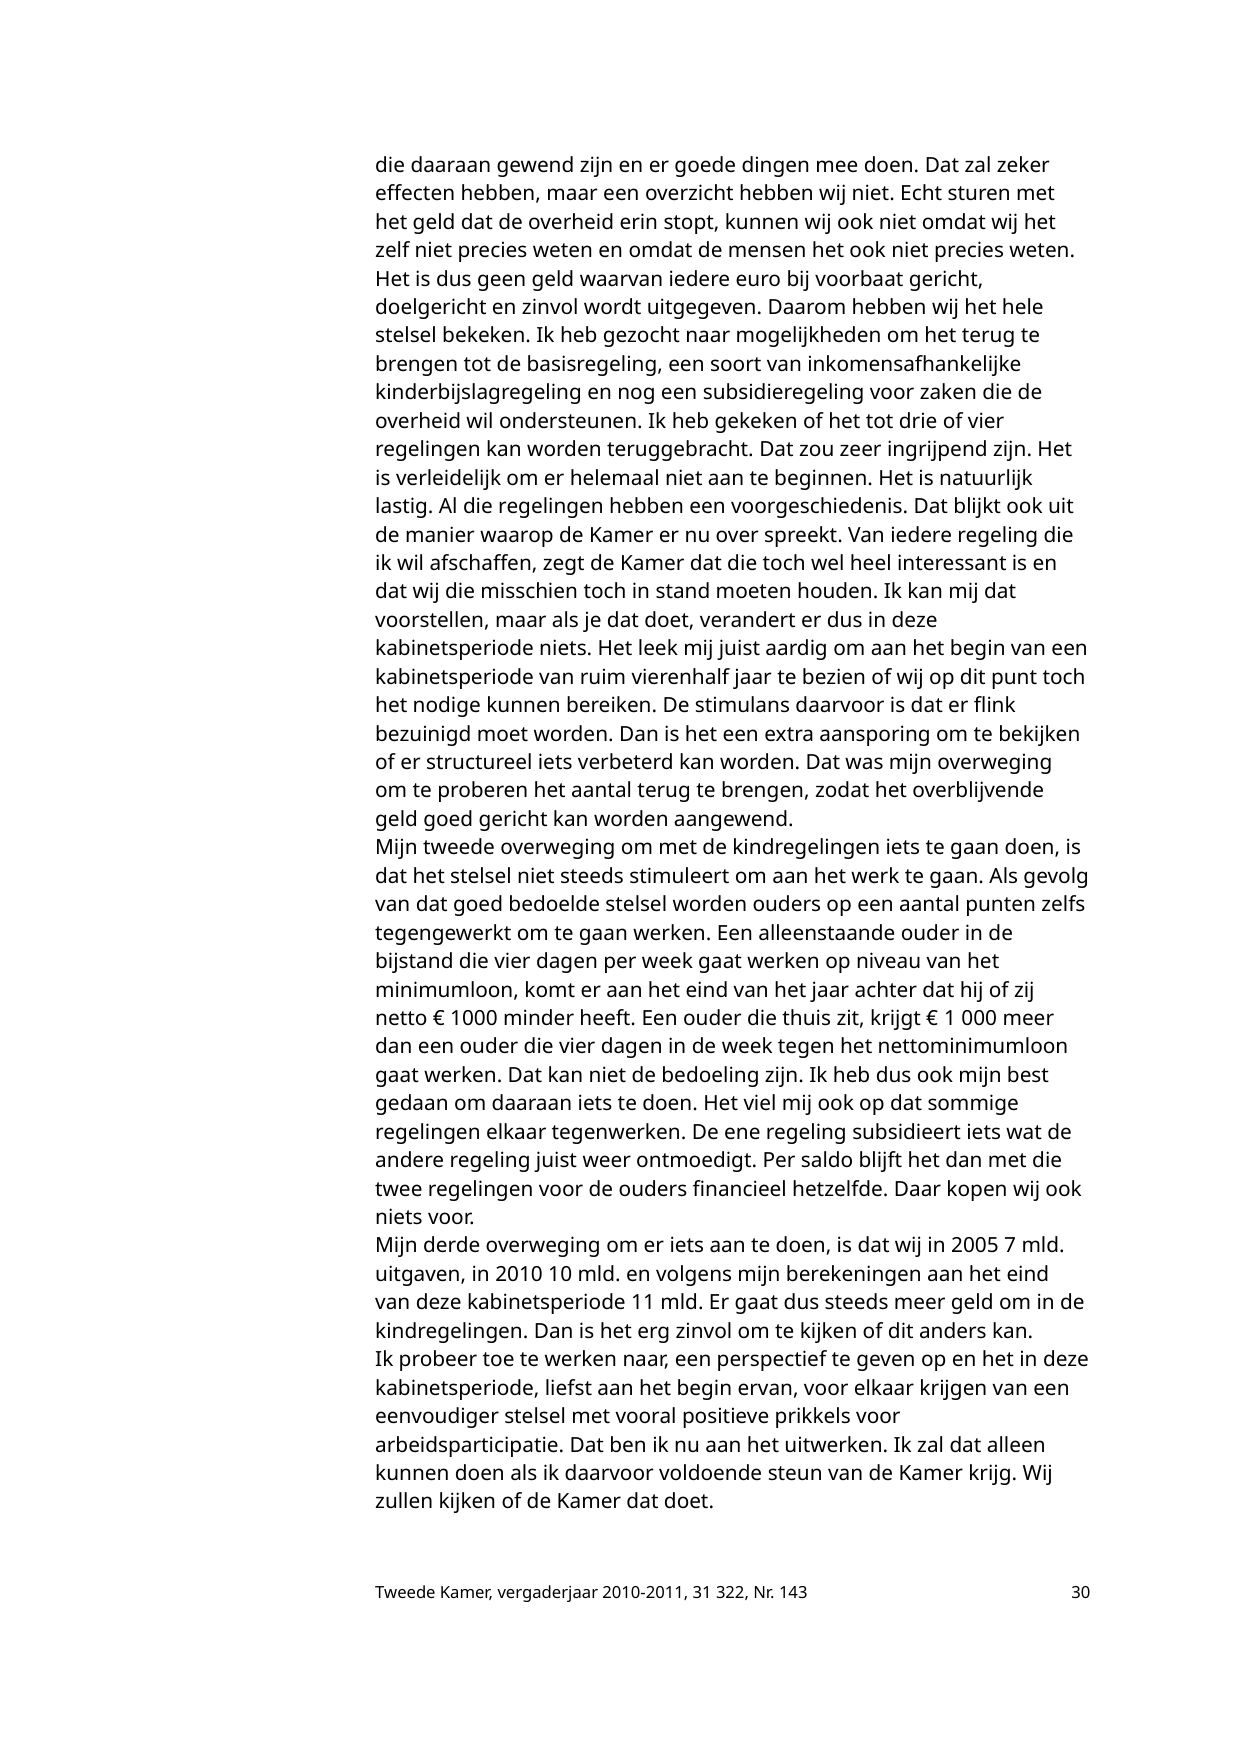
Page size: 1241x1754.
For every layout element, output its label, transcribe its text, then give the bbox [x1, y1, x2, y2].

text Ik probeer toe te werken naar, een perspectief te geven op en het in deze kabinetsperiode, liefst aan het begin ervan, voor elkaar krijgen van een eenvoudiger stelsel met vooral positieve prikkels voor arbeidsparticipatie. Dat ben ik nu aan het uitwerken. Ik zal dat alleen kunnen doen als ik daarvoor voldoende steun van de Kamer krijg. Wij zullen kijken of de Kamer dat doet. [375, 1344, 1090, 1515]
text Mijn derde overweging om er iets aan te doen, is dat wij in 2005 7 mld. uitgaven, in 2010 10 mld. en volgens mijn berekeningen aan het eind van deze kabinetsperiode 11 mld. Er gaat dus steeds meer geld om in de kindregelingen. Dan is het erg zinvol om te kijken of dit anders kan. [375, 1231, 1090, 1344]
text Mijn tweede overweging om met de kindregelingen iets te gaan doen, is dat het stelsel niet steeds stimuleert om aan het werk te gaan. Als gevolg van dat goed bedoelde stelsel worden ouders op een aantal punten zelfs tegengewerkt om te gaan werken. Een alleenstaande ouder in de bijstand die vier dagen per week gaat werken op niveau van het minimumloon, komt er aan het eind van het jaar achter dat hij of zij netto € 1000 minder heeft. Een ouder die thuis zit, krijgt € 1 000 meer dan een ouder die vier dagen in de week tegen het nettominimumloon gaat werken. Dat kan niet de bedoeling zijn. Ik heb dus ook mijn best gedaan om daaraan iets te doen. Het viel mij ook op dat sommige regelingen elkaar tegenwerken. De ene regeling subsidieert iets wat de andere regeling juist weer ontmoedigt. Per saldo blijft het dan met die twee regelingen voor de ouders financieel hetzelfde. Daar kopen wij ook niets voor. [375, 832, 1090, 1231]
text die daaraan gewend zijn en er goede dingen mee doen. Dat zal zeker effecten hebben, maar een overzicht hebben wij niet. Echt sturen met het geld dat de overheid erin stopt, kunnen wij ook niet omdat wij het zelf niet precies weten en omdat de mensen het ook niet precies weten. Het is dus geen geld waarvan iedere euro bij voorbaat gericht, doelgericht en zinvol wordt uitgegeven. Daarom hebben wij het hele stelsel bekeken. Ik heb gezocht naar mogelijkheden om het terug te brengen tot de basisregeling, een soort van inkomensafhankelijke kinderbijslagregeling en nog een subsidieregeling voor zaken die de overheid wil ondersteunen. Ik heb gekeken of het tot drie of vier regelingen kan worden teruggebracht. Dat zou zeer ingrijpend zijn. Het is verleidelijk om er helemaal niet aan te beginnen. Het is natuurlijk lastig. Al die regelingen hebben een voorgeschiedenis. Dat blijkt ook uit de manier waarop de Kamer er nu over spreekt. Van iedere regeling die ik wil afschaffen, zegt de Kamer dat die toch wel heel interessant is en dat wij die misschien toch in stand moeten houden. Ik kan mij dat voorstellen, maar als je dat doet, verandert er dus in deze kabinetsperiode niets. Het leek mij juist aardig om aan het begin van een kabinetsperiode van ruim vierenhalf jaar te bezien of wij op dit punt toch het nodige kunnen bereiken. De stimulans daarvoor is dat er flink bezuinigd moet worden. Dan is het een extra aansporing om te bekijken of er structureel iets verbeterd kan worden. Dat was mijn overweging om te proberen het aantal terug te brengen, zodat het overblijvende geld goed gericht kan worden aangewend. [375, 150, 1090, 832]
